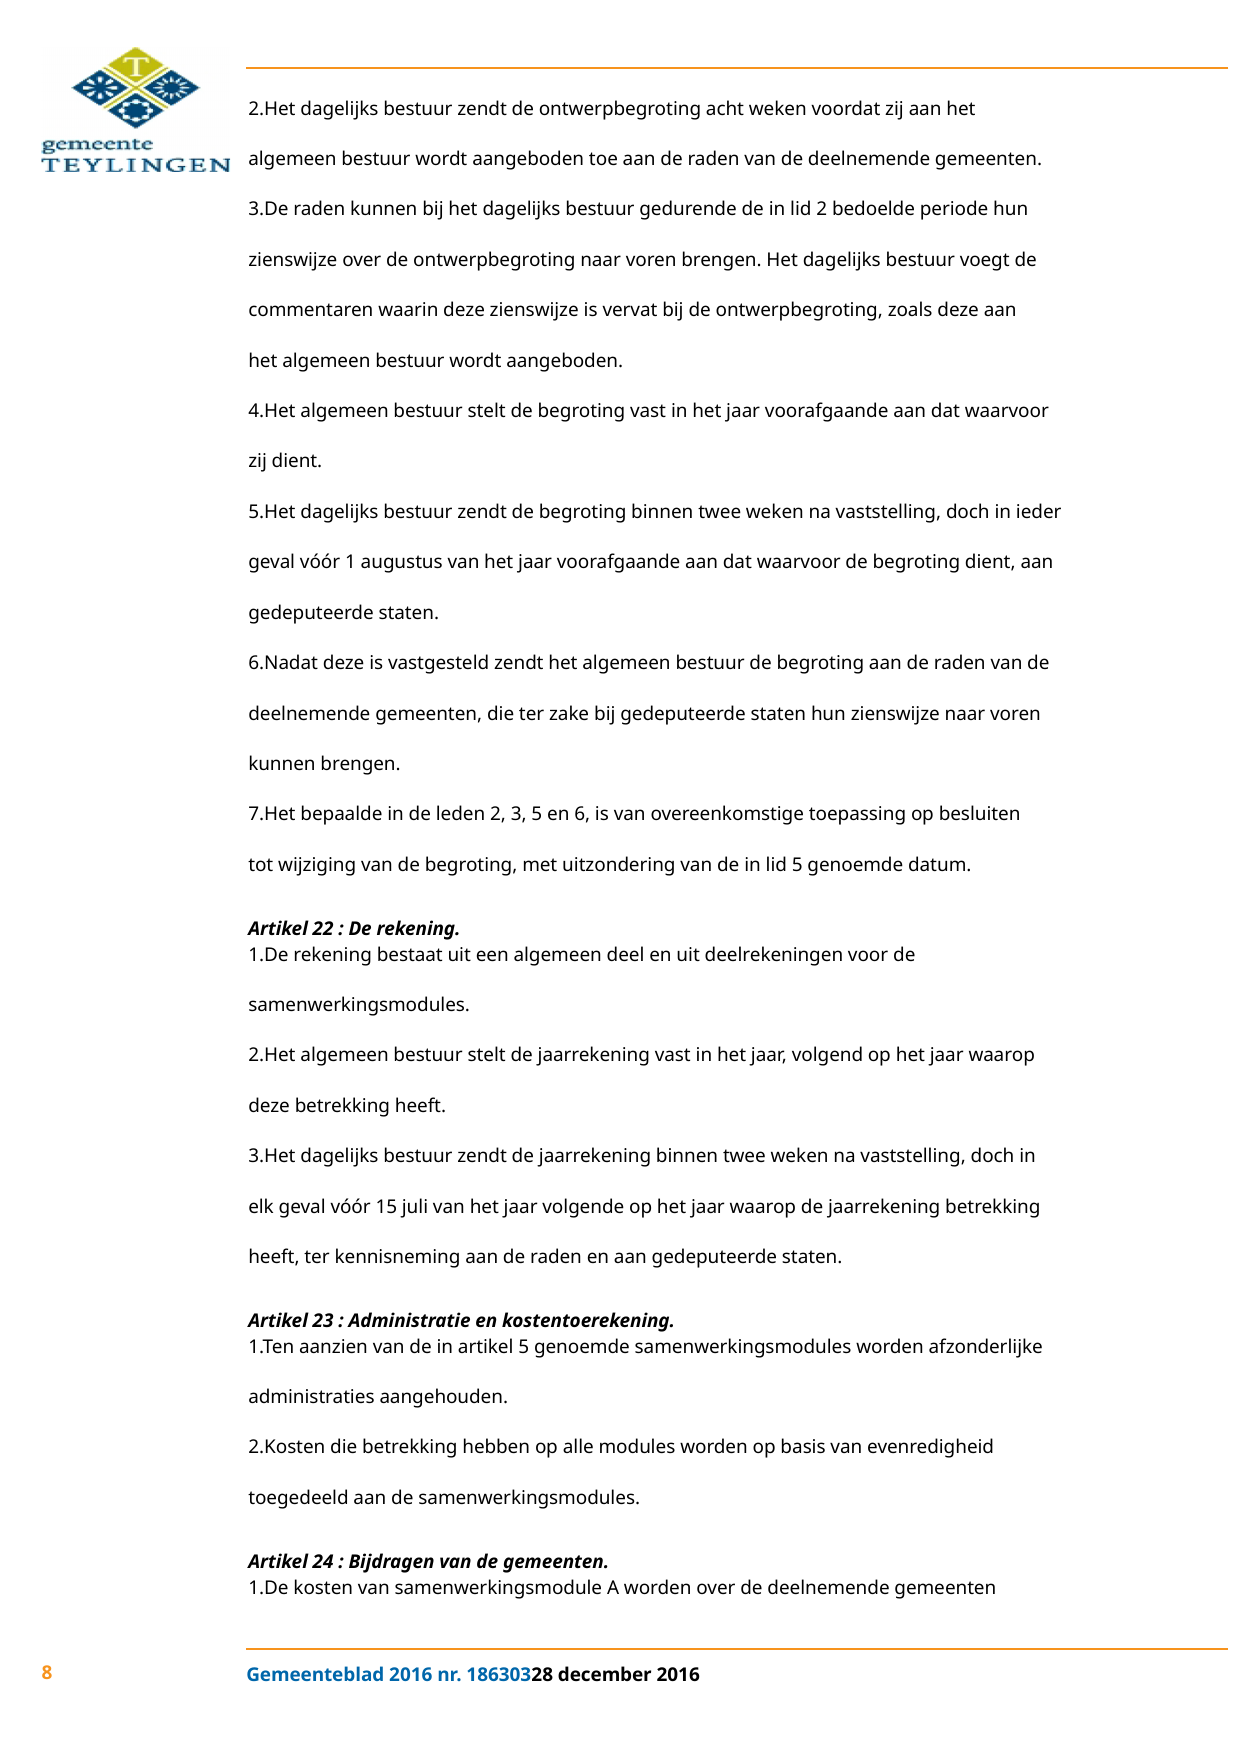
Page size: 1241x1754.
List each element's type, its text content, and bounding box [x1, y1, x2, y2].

text 5.Het dagelijks bestuur zendt de begroting binnen twee weken na vaststelling, doch in ieder [248, 498, 1152, 524]
text administraties aangehouden. [248, 1383, 1152, 1409]
text 2.Kosten die betrekking hebben op alle modules worden op basis van evenredigheid [248, 1434, 1152, 1459]
text elk geval vóór 15 juli van het jaar volgende op het jaar waarop de jaarrekening betrekking [248, 1193, 1152, 1218]
text deelnemende gemeenten, die ter zake bij gedeputeerde staten hun zienswijze naar voren [248, 700, 1152, 726]
text zienswijze over de ontwerpbegroting naar voren brengen. Het dagelijks bestuur voegt de [248, 246, 1152, 272]
text 2.Het algemeen bestuur stelt de jaarrekening vast in het jaar, volgend op het jaar waarop [248, 1042, 1152, 1067]
text heeft, ter kennisneming aan de raden en aan gedeputeerde staten. [248, 1243, 1152, 1269]
text deze betrekking heeft. [248, 1092, 1152, 1118]
text het algemeen bestuur wordt aangeboden. [248, 347, 1152, 373]
text 3.Het dagelijks bestuur zendt de jaarrekening binnen twee weken na vaststelling, doch in [248, 1142, 1152, 1168]
text 1.Ten aanzien van de in artikel 5 genoemde samenwerkingsmodules worden afzonderlijke [248, 1333, 1152, 1359]
text 3.De raden kunnen bij het dagelijks bestuur gedurende de in lid 2 bedoelde periode hun [248, 196, 1152, 221]
text geval vóór 1 augustus van het jaar voorafgaande aan dat waarvoor de begroting dient, aan [248, 548, 1152, 574]
text algemeen bestuur wordt aangeboden toe aan de raden van de deelnemende gemeenten. [248, 145, 1152, 171]
text commentaren waarin deze zienswijze is vervat bij de ontwerpbegroting, zoals deze aan [248, 296, 1152, 322]
text tot wijziging van de begroting, met uitzondering van de in lid 5 genoemde datum. [248, 851, 1152, 877]
text kunnen brengen. [248, 750, 1152, 776]
text zij dient. [248, 448, 1152, 473]
text 4.Het algemeen bestuur stelt de begroting vast in het jaar voorafgaande aan dat waarvoor [248, 397, 1152, 423]
text gedeputeerde staten. [248, 599, 1152, 625]
text 6.Nadat deze is vastgesteld zendt het algemeen bestuur de begroting aan de raden van de [248, 649, 1152, 675]
text Artikel 24 : Bijdragen van de gemeenten. [248, 1548, 1152, 1574]
text 1.De kosten van samenwerkingsmodule A worden over de deelnemende gemeenten [248, 1574, 1152, 1599]
text samenwerkingsmodules. [248, 991, 1152, 1017]
text Artikel 22 : De rekening. [248, 915, 1152, 941]
text Artikel 23 : Administratie en kostentoerekening. [248, 1307, 1152, 1333]
text toegedeeld aan de samenwerkingsmodules. [248, 1484, 1152, 1510]
text 1.De rekening bestaat uit een algemeen deel en uit deelrekeningen voor de [248, 941, 1152, 966]
text 2.Het dagelijks bestuur zendt de ontwerpbegroting acht weken voordat zij aan het [248, 95, 1152, 121]
picture [41, 47, 231, 172]
text 7.Het bepaalde in de leden 2, 3, 5 en 6, is van overeenkomstige toepassing op besluiten [248, 801, 1152, 826]
